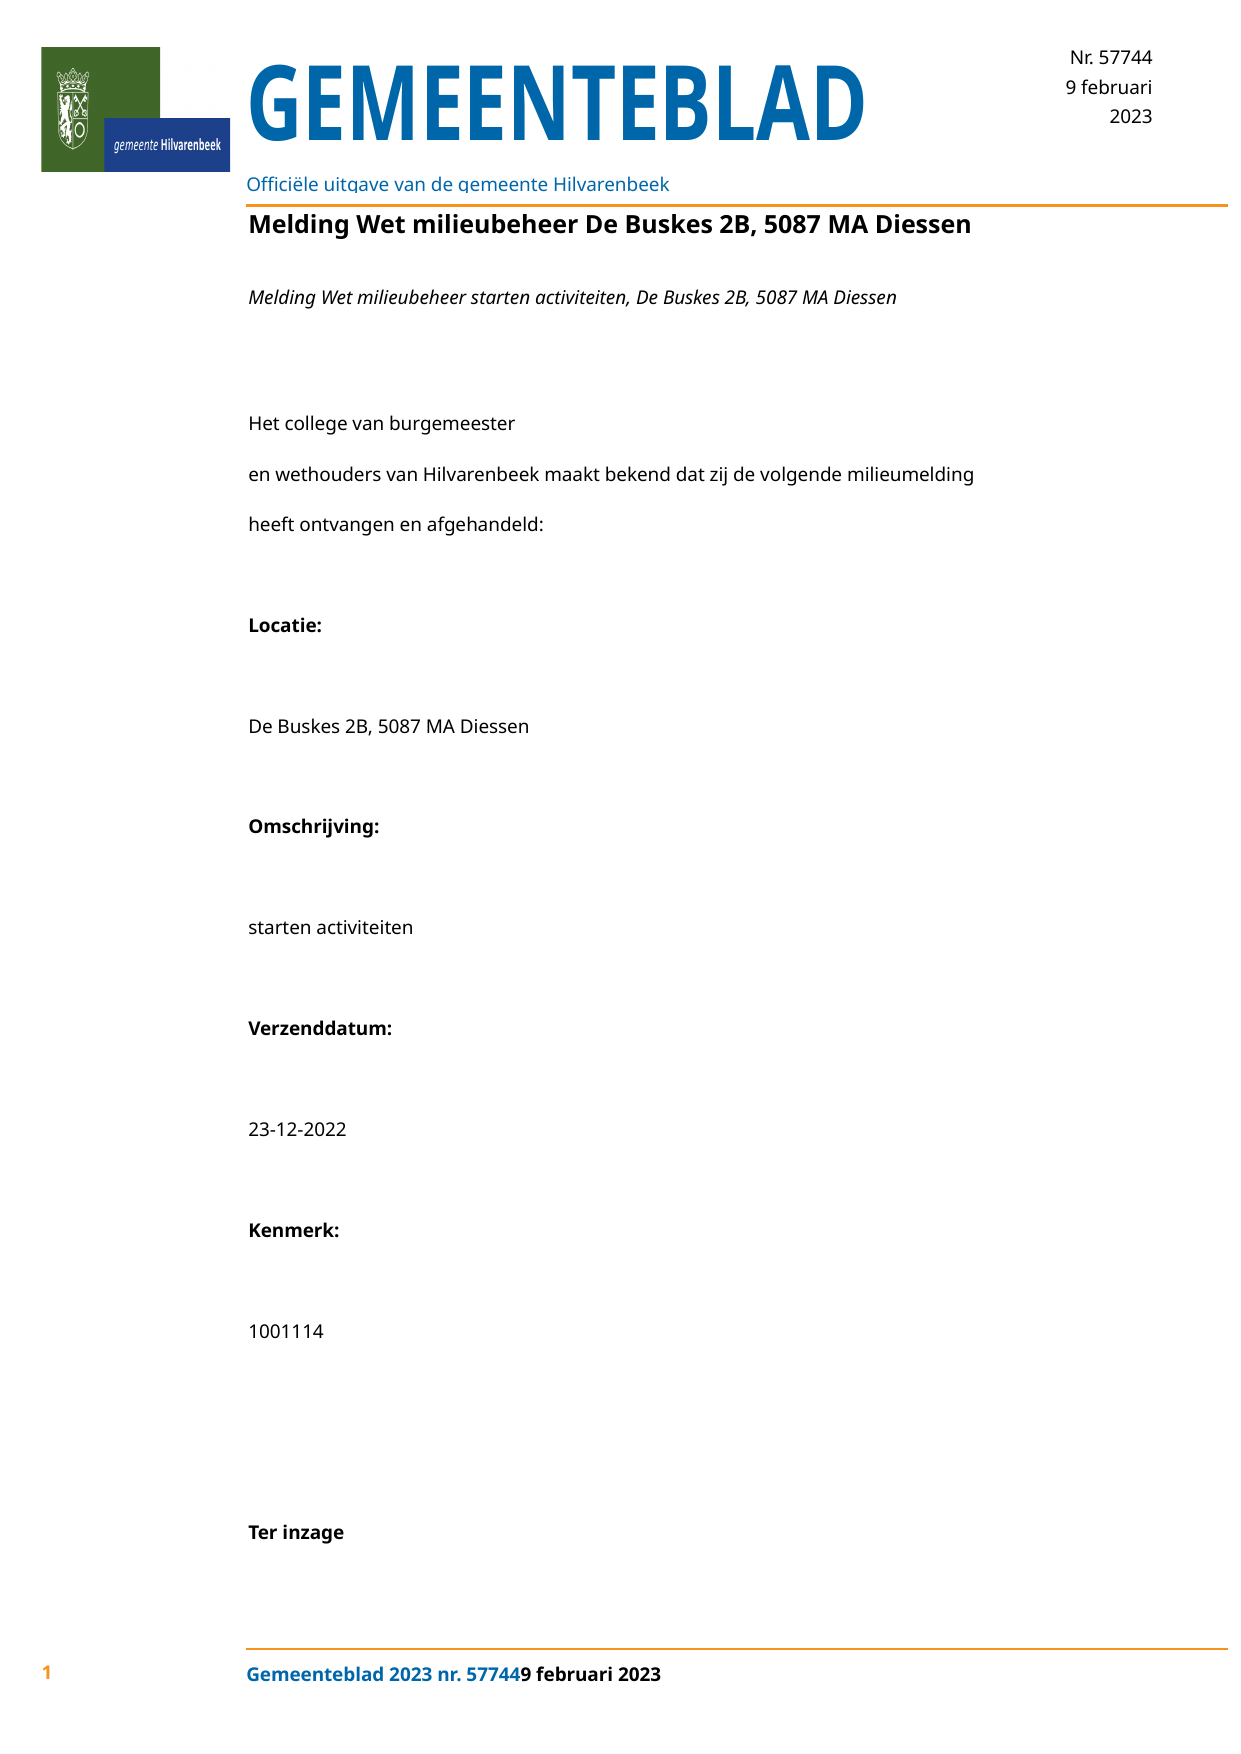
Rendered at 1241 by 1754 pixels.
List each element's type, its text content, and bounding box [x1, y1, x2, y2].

text 1001114 [248, 1318, 1152, 1344]
picture [41, 47, 231, 172]
text Melding Wet milieubeheer starten activiteiten, De Buskes 2B, 5087 MA Diessen [248, 284, 1152, 309]
text Ter inzage [248, 1519, 1152, 1545]
text Het college van burgemeester [248, 410, 1152, 436]
text Locatie: [248, 612, 1152, 638]
text Melding Wet milieubeheer De Buskes 2B, 5087 MA Diessen [248, 207, 1152, 241]
text heeft ontvangen en afgehandeld: [248, 511, 1152, 537]
text Kenmerk: [248, 1217, 1152, 1243]
text starten activiteiten [248, 914, 1152, 940]
text Verzenddatum: [248, 1015, 1152, 1041]
text 23-12-2022 [248, 1116, 1152, 1142]
text Omschrijving: [248, 814, 1152, 839]
text De Buskes 2B, 5087 MA Diessen [248, 713, 1152, 739]
text en wethouders van Hilvarenbeek maakt bekend dat zij de volgende milieumelding [248, 461, 1152, 487]
